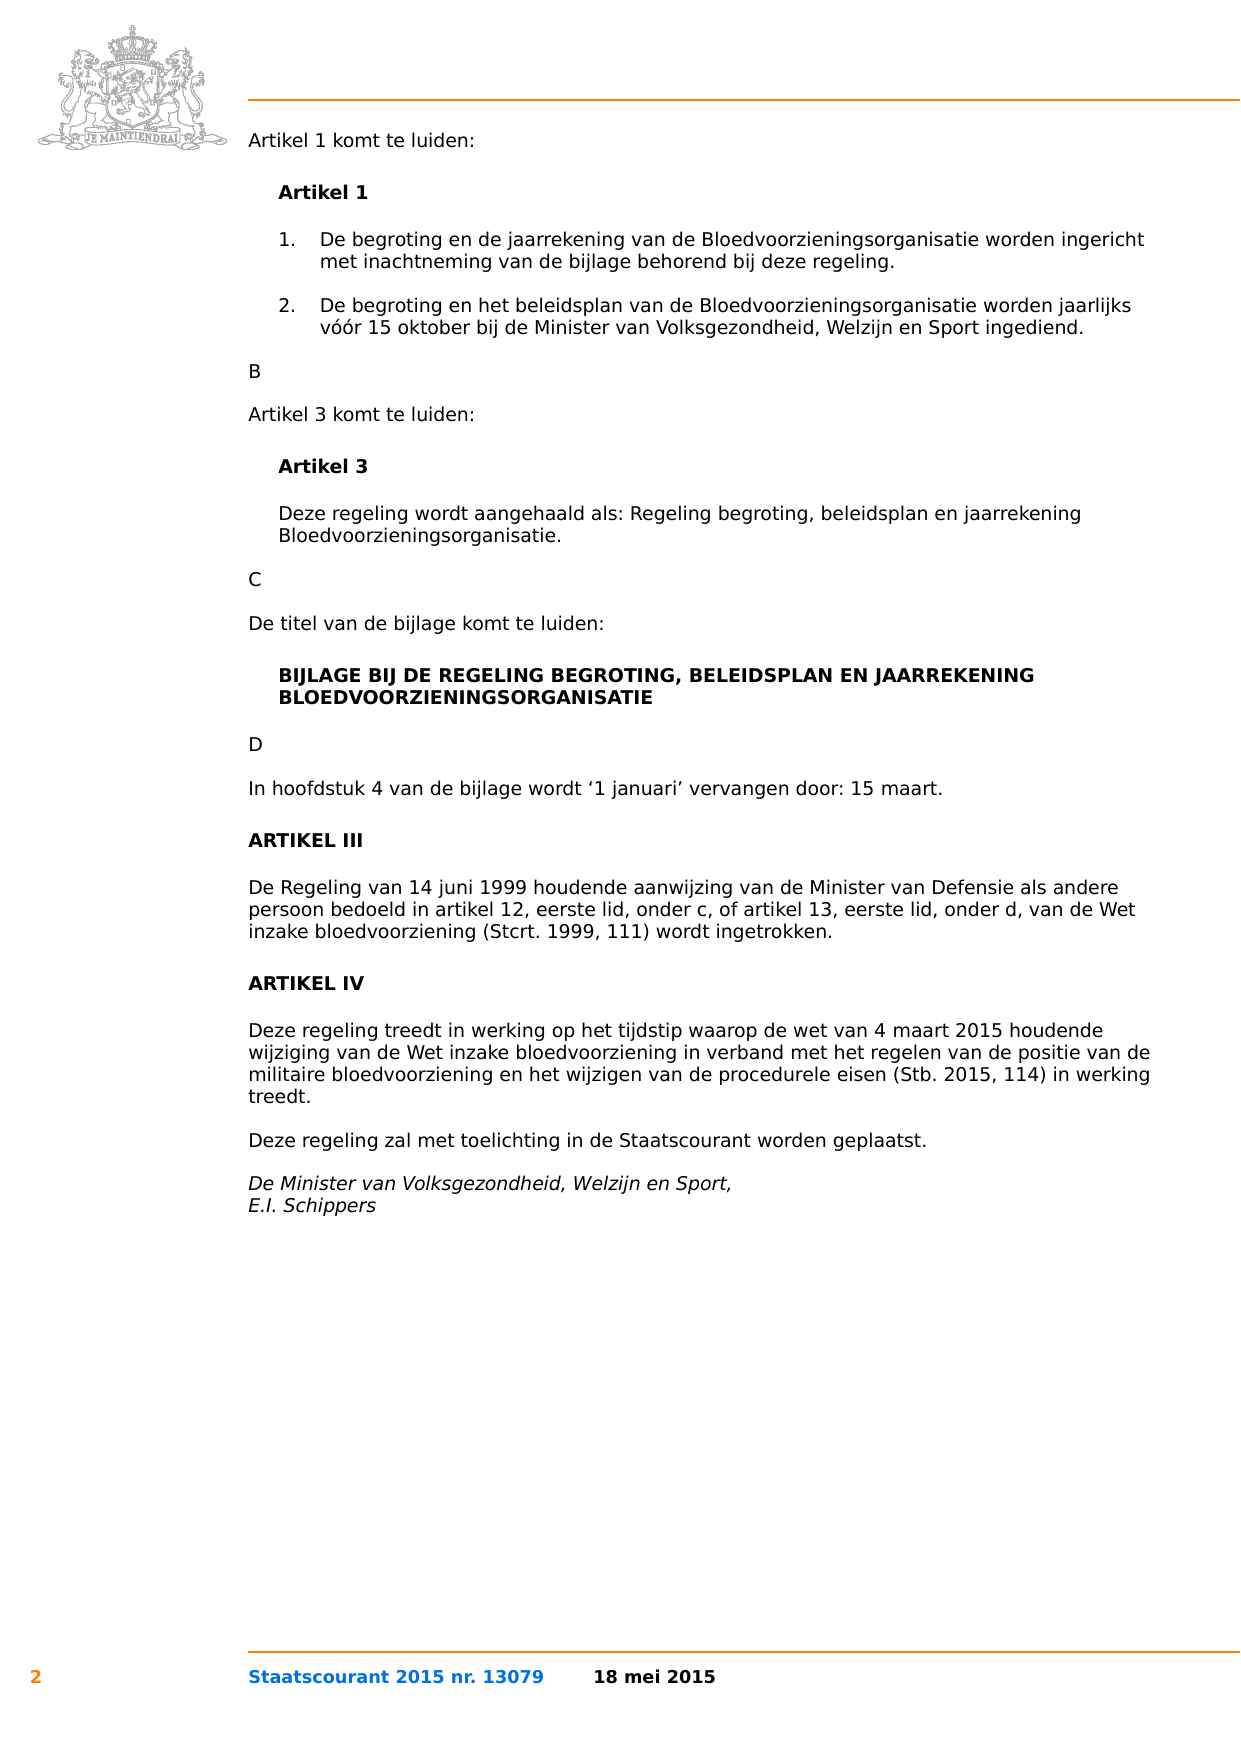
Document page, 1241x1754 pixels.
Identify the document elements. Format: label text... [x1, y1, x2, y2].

subtitle ARTIKEL III [248, 830, 1163, 852]
subtitle Artikel 3 [278, 456, 1163, 478]
text D [248, 734, 1163, 756]
text 1. De begroting en de jaarrekening van de Bloedvoorzieningsorganisatie worden ingericht met inachtneming van de bijlage behorend bij deze regeling. [278, 229, 1163, 273]
text De Regeling van 14 juni 1999 houdende aanwijzing van de Minister van Defensie als andere persoon bedoeld in artikel 12, eerste lid, onder c, of artikel 13, eerste lid, onder d, van de Wet inzake bloedvoorziening (Stcrt. 1999, 111) wordt ingetrokken. [248, 877, 1163, 943]
text Deze regeling wordt aangehaald als: Regeling begroting, beleidsplan en jaarrekening Bloedvoorzieningsorganisatie. [278, 503, 1163, 547]
picture [38, 25, 227, 150]
text De Minister van Volksgezondheid, Welzijn en Sport, E.I. Schippers [248, 1173, 1163, 1217]
text 2. De begroting en het beleidsplan van de Bloedvoorzieningsorganisatie worden jaarlijks vóór 15 oktober bij de Minister van Volksgezondheid, Welzijn en Sport ingediend. [278, 295, 1163, 339]
text Artikel 3 komt te luiden: [248, 404, 1163, 426]
text De titel van de bijlage komt te luiden: [248, 613, 1163, 635]
subtitle Artikel 1 [278, 182, 1163, 204]
subtitle BIJLAGE BIJ DE REGELING BEGROTING, BELEIDSPLAN EN JAARREKENING BLOEDVOORZIENINGSORGANISATIE [278, 665, 1163, 709]
text Deze regeling treedt in werking op het tijdstip waarop de wet van 4 maart 2015 houdende wijziging van de Wet inzake bloedvoorziening in verband met het regelen van de positie van de militaire bloedvoorziening en het wijzigen van de procedurele eisen (Stb. 2015, 114) in werking treedt. [248, 1020, 1163, 1108]
text B [248, 361, 1163, 382]
subtitle ARTIKEL IV [248, 973, 1163, 995]
text C [248, 569, 1163, 591]
text Deze regeling zal met toelichting in de Staatscourant worden geplaatst. [248, 1129, 1163, 1151]
text In hoofdstuk 4 van de bijlage wordt ‘1 januari’ vervangen door: 15 maart. [248, 778, 1163, 800]
text Artikel 1 komt te luiden: [248, 130, 1163, 152]
